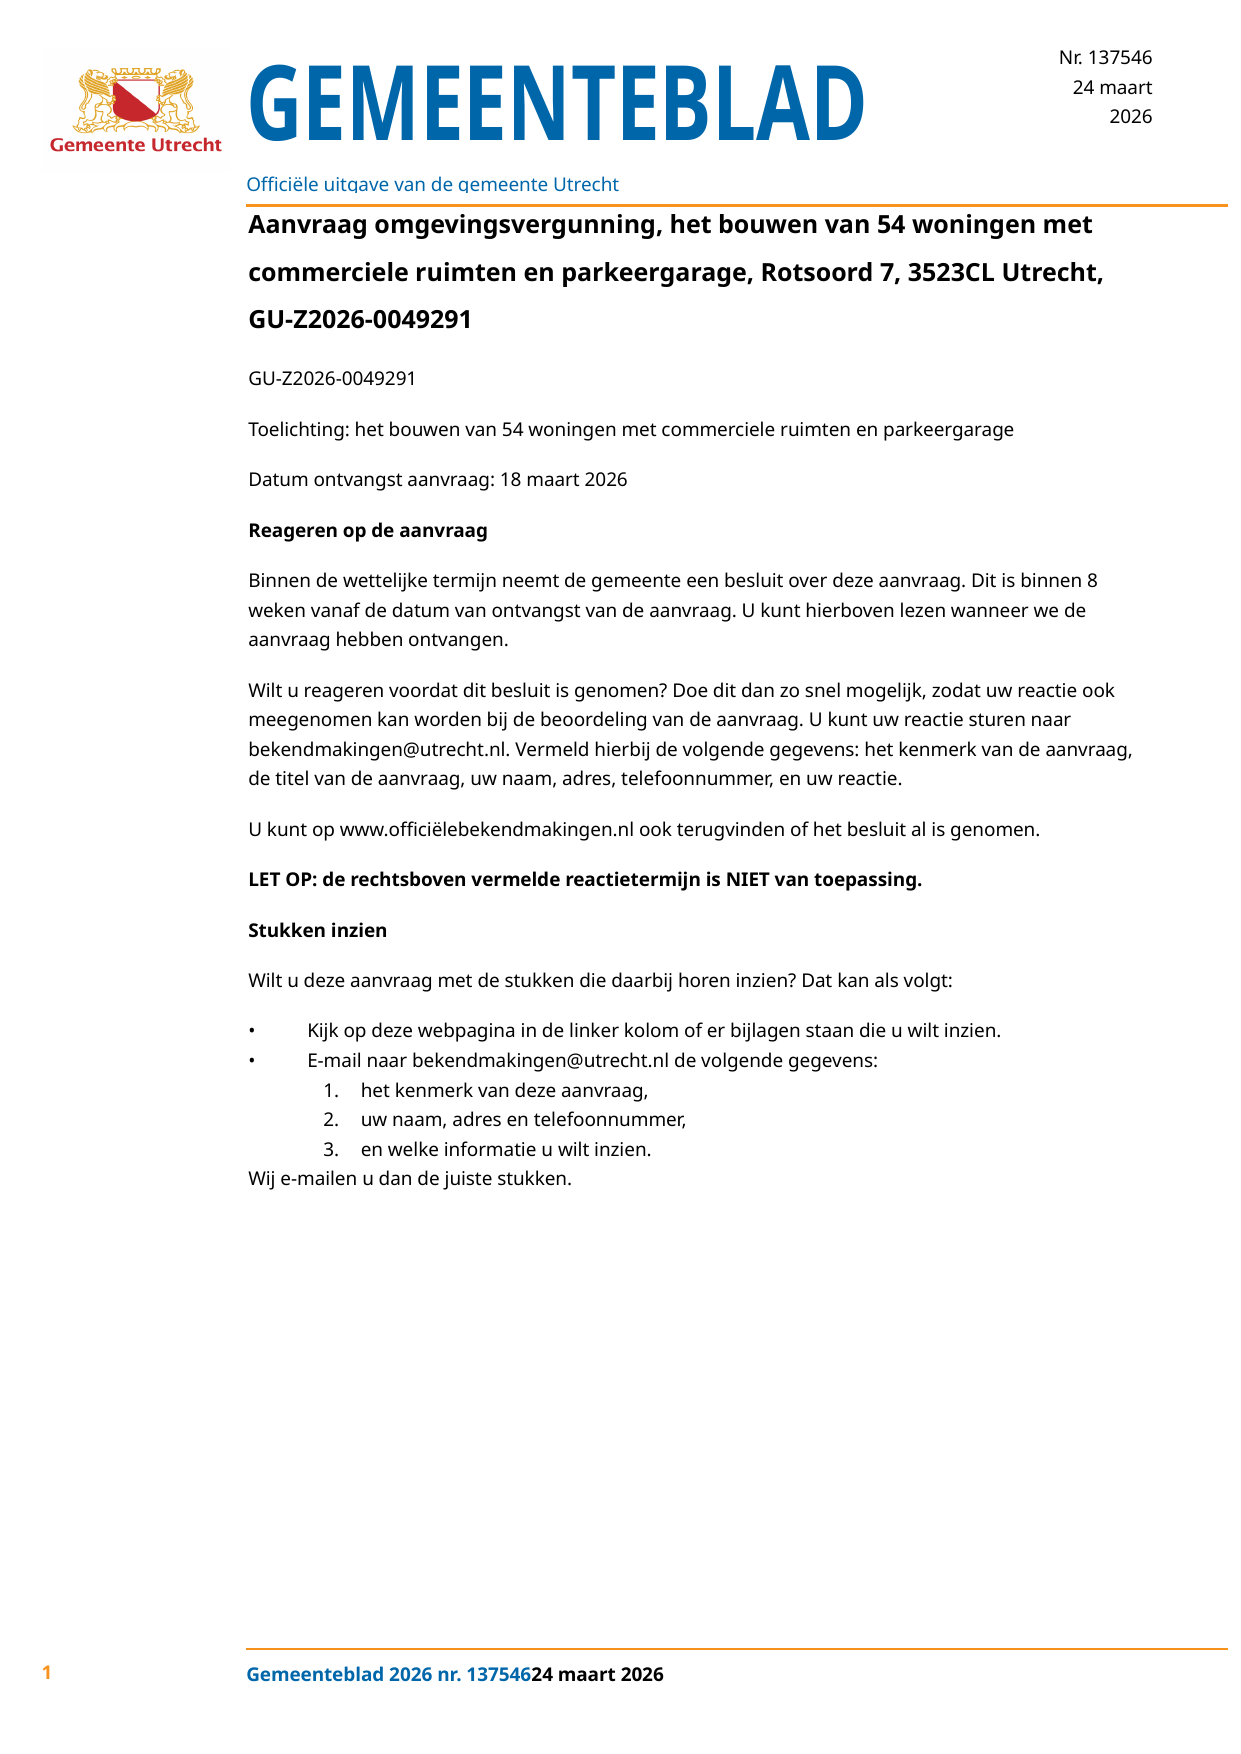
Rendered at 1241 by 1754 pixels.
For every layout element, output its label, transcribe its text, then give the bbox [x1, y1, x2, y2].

list uw naam, adres en telefoonnummer, [323, 1106, 1152, 1132]
text Reageren op de aanvraag [248, 517, 1152, 542]
text Aanvraag omgevingsvergunning, het bouwen van 54 woningen met commerciele ruimten en parkeergarage, Rotsoord 7, 3523CL Utrecht, GU-Z2026-0049291 [248, 207, 1152, 336]
text Wilt u reageren voordat dit besluit is genomen? Doe dit dan zo snel mogelijk, zodat uw reactie ook meegenomen kan worden bij de beoordeling van de aanvraag. U kunt uw reactie sturen naar bekendmakingen@utrecht.nl. Vermeld hierbij de volgende gegevens: het kenmerk van de aanvraag, de titel van de aanvraag, uw naam, adres, telefoonnummer, en uw reactie. [248, 677, 1152, 791]
text Toelichting: het bouwen van 54 woningen met commerciele ruimten en parkeergarage [248, 416, 1152, 442]
list het kenmerk van deze aanvraag, [323, 1077, 1152, 1102]
list Kijk op deze webpagina in de linker kolom of er bijlagen staan die u wilt inzien. [248, 1018, 1152, 1043]
text GU-Z2026-0049291 [248, 366, 1152, 391]
text Wilt u deze aanvraag met de stukken die daarbij horen inzien? Dat kan als volgt: [248, 967, 1152, 993]
picture [41, 47, 231, 172]
text Datum ontvangst aanvraag: 18 maart 2026 [248, 466, 1152, 492]
text Binnen de wettelijke termijn neemt de gemeente een besluit over deze aanvraag. Dit is binnen 8 weken vanaf de datum van ontvangst van de aanvraag. U kunt hierboven lezen wanneer we de aanvraag hebben ontvangen. [248, 567, 1152, 652]
text Wij e-mailen u dan de juiste stukken. [248, 1166, 1152, 1191]
text LET OP: de rechtsboven vermelde reactietermijn is NIET van toepassing. [248, 866, 1152, 892]
list E-mail naar bekendmakingen@utrecht.nl de volgende gegevens: [248, 1047, 1152, 1073]
list en welke informatie u wilt inzien. [323, 1136, 1152, 1162]
text U kunt op www.officiëlebekendmakingen.nl ook terugvinden of het besluit al is genomen. [248, 816, 1152, 842]
text Stukken inzien [248, 917, 1152, 942]
